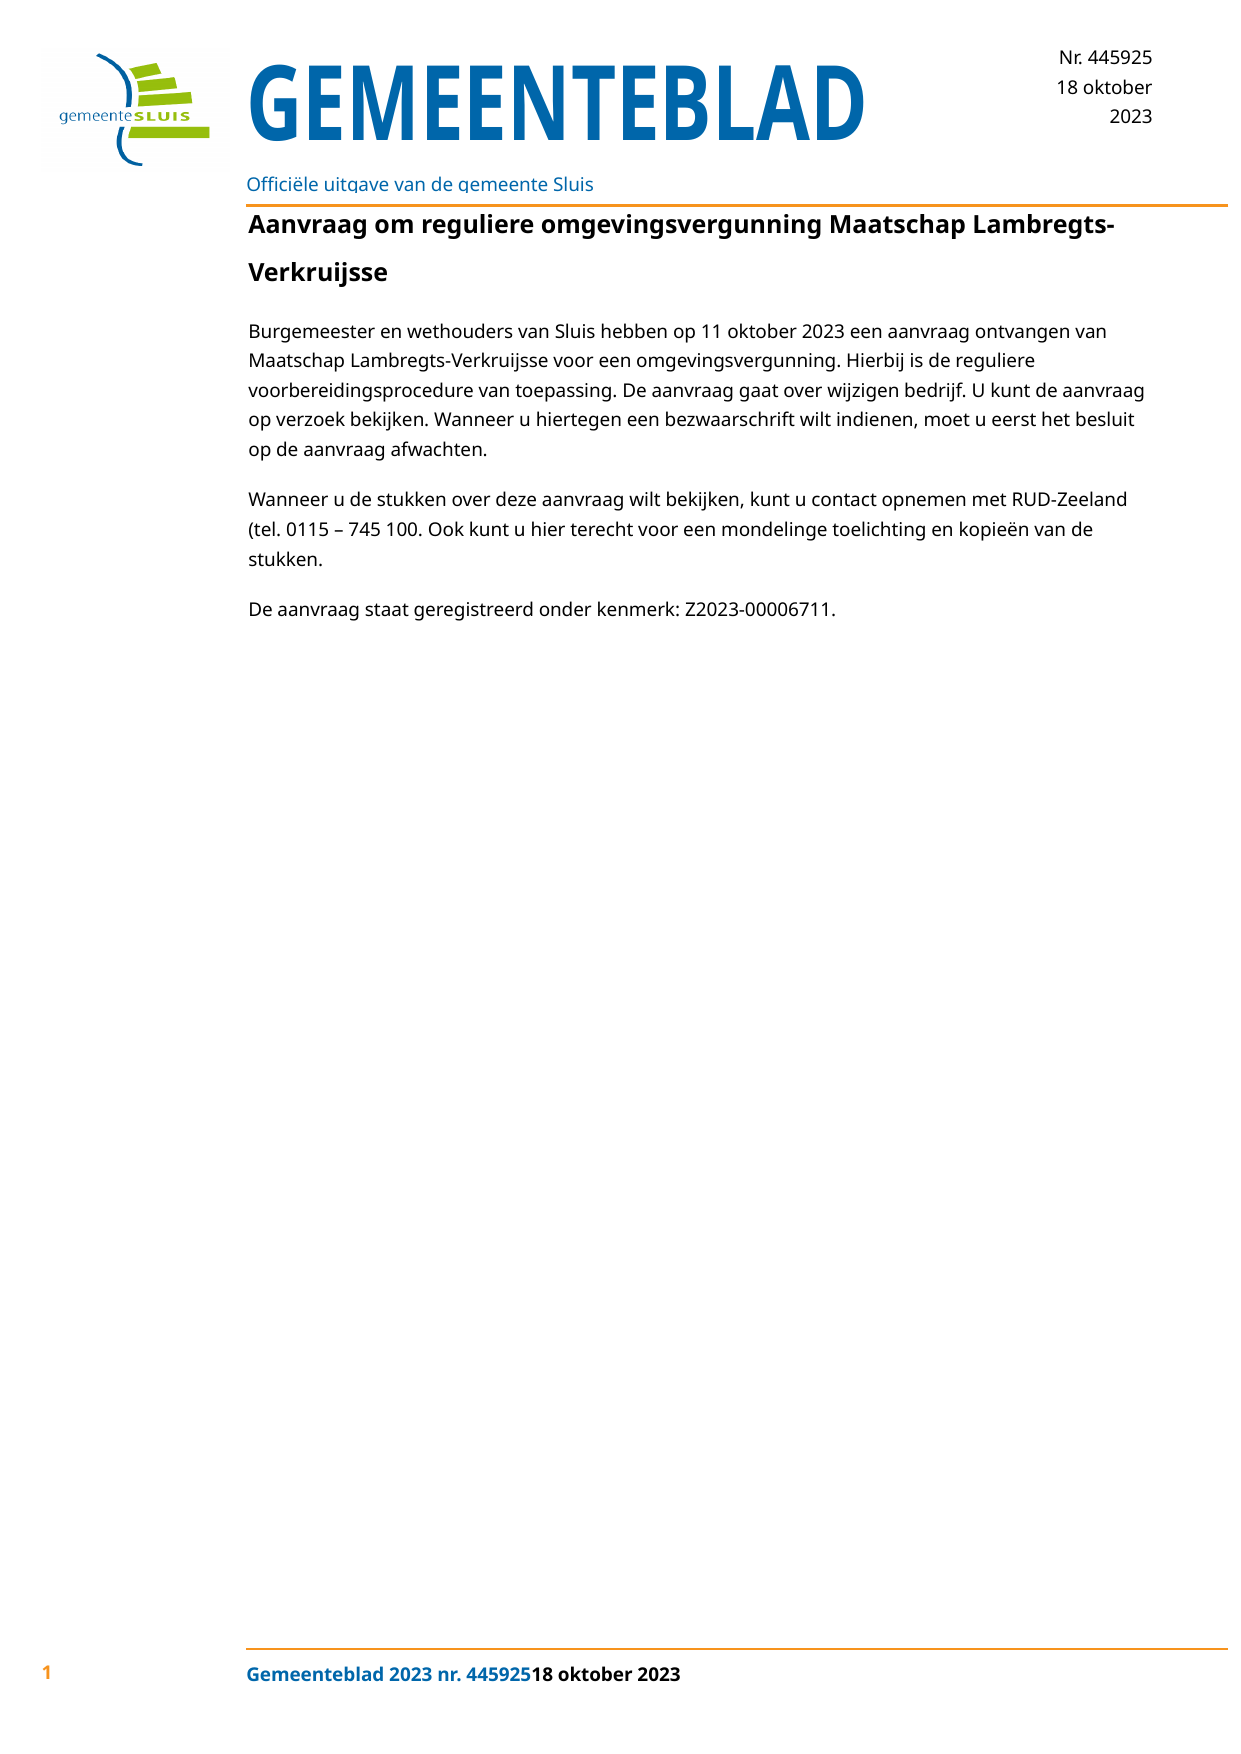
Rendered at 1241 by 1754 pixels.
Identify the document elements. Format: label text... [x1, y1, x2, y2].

picture [41, 47, 231, 172]
text Wanneer u de stukken over deze aanvraag wilt bekijken, kunt u contact opnemen met RUD-Zeeland (tel. 0115 – 745 100. Ook kunt u hier terecht voor een mondelinge toelichting en kopieën van de stukken. [248, 487, 1152, 572]
text De aanvraag staat geregistreerd onder kenmerk: Z2023-00006711. [248, 596, 1152, 622]
text Burgemeester en wethouders van Sluis hebben op 11 oktober 2023 een aanvraag ontvangen van Maatschap Lambregts-Verkruijsse voor een omgevingsvergunning. Hierbij is de reguliere voorbereidingsprocedure van toepassing. De aanvraag gaat over wijzigen bedrijf. U kunt de aanvraag op verzoek bekijken. Wanneer u hiertegen een bezwaarschrift wilt indienen, moet u eerst het besluit op de aanvraag afwachten. [248, 318, 1152, 462]
text Aanvraag om reguliere omgevingsvergunning Maatschap Lambregts-Verkruijsse [248, 207, 1152, 288]
